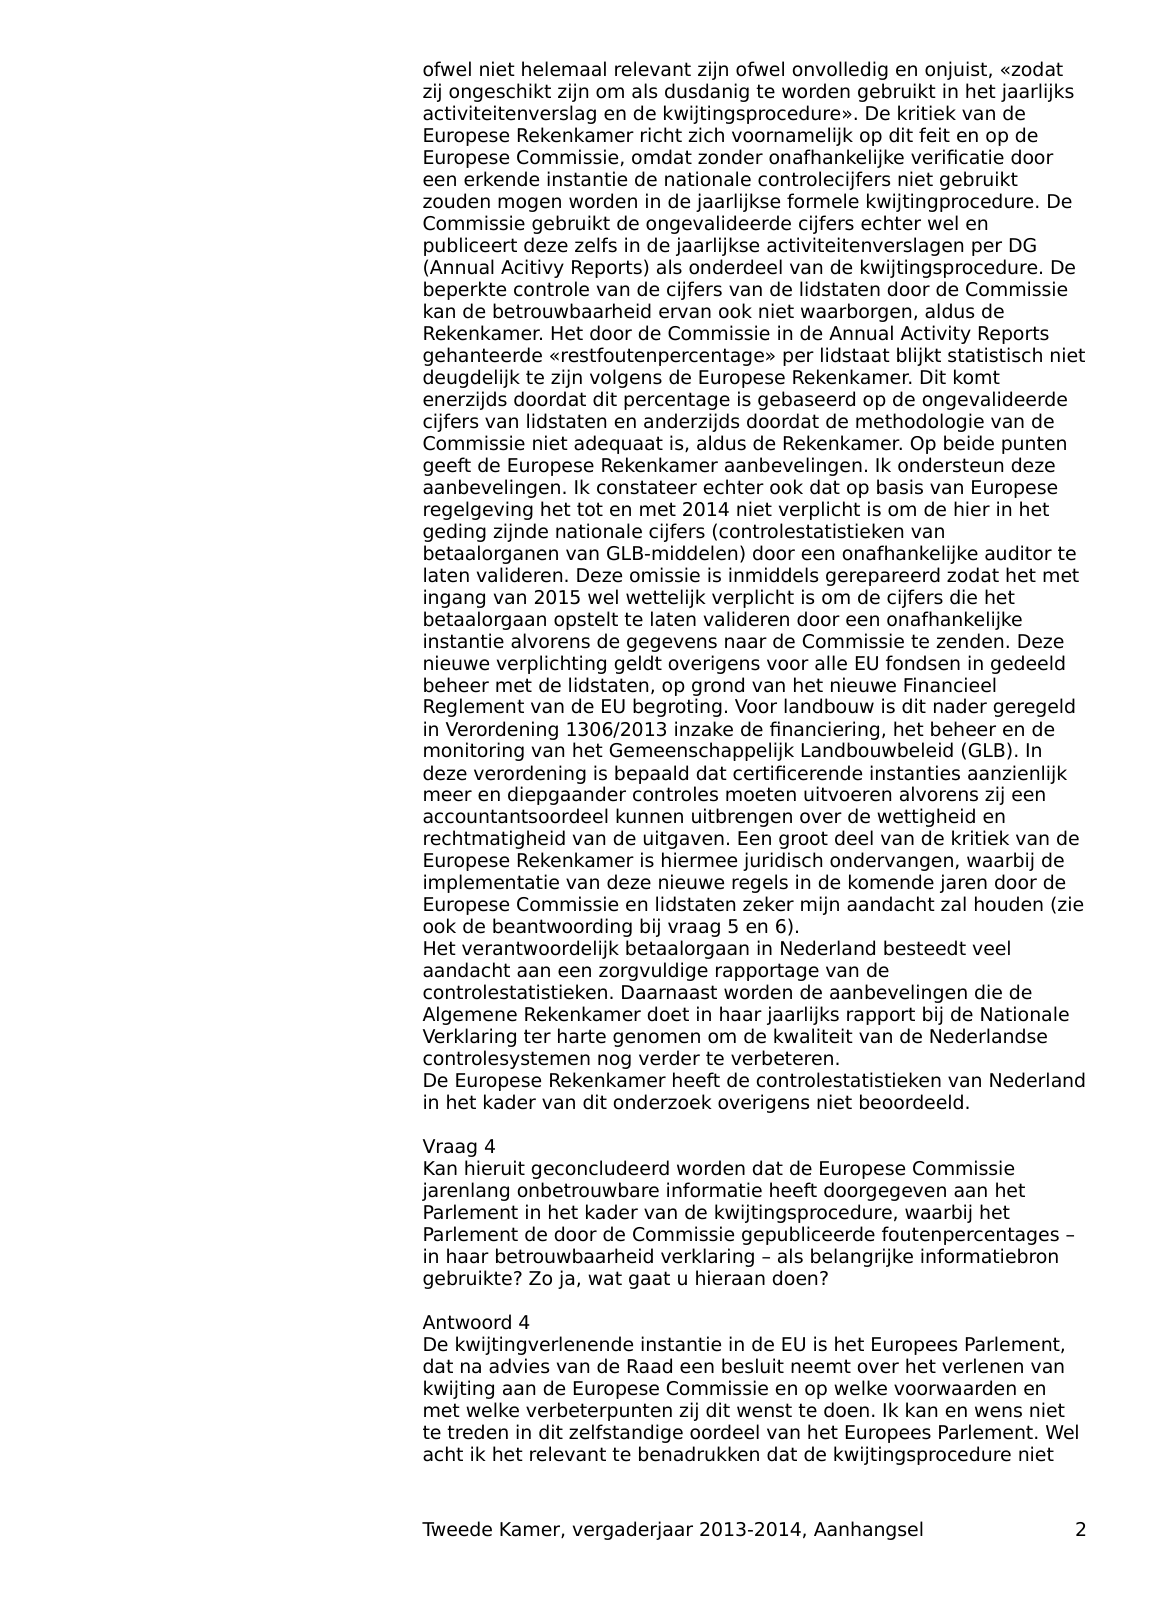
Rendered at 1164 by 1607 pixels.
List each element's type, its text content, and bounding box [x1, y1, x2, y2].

text De kwijtingverlenende instantie in de EU is het Europees Parlement, dat na advies van de Raad een besluit neemt over het verlenen van kwijting aan de Europese Commissie en op welke voorwaarden en met welke verbeterpunten zij dit wenst te doen. Ik kan en wens niet te treden in dit zelfstandige oordeel van het Europees Parlement. Wel acht ik het relevant te benadrukken dat de kwijtingsprocedure niet [422, 1334, 1087, 1466]
text Het verantwoordelijk betaalorgaan in Nederland besteedt veel aandacht aan een zorgvuldige rapportage van de controlestatistieken. Daarnaast worden de aanbevelingen die de Algemene Rekenkamer doet in haar jaarlijks rapport bij de Nationale Verklaring ter harte genomen om de kwaliteit van de Nederlandse controlesystemen nog verder te verbeteren. [422, 938, 1087, 1070]
text Kan hieruit geconcludeerd worden dat de Europese Commissie jarenlang onbetrouwbare informatie heeft doorgegeven aan het Parlement in het kader van de kwijtingsprocedure, waarbij het Parlement de door de Commissie gepubliceerde foutenpercentages – in haar betrouwbaarheid verklaring – als belangrijke informatiebron gebruikte? Zo ja, wat gaat u hieraan doen? [422, 1158, 1087, 1290]
text Antwoord 4 [422, 1312, 1087, 1334]
text De Europese Rekenkamer heeft de controlestatistieken van Nederland in het kader van dit onderzoek overigens niet beoordeeld. [422, 1070, 1087, 1114]
text ofwel niet helemaal relevant zijn ofwel onvolledig en onjuist, «zodat zij ongeschikt zijn om als dusdanig te worden gebruikt in het jaarlijks activiteitenverslag en de kwijtingsprocedure». De kritiek van de Europese Rekenkamer richt zich voornamelijk op dit feit en op de Europese Commissie, omdat zonder onafhankelijke verificatie door een erkende instantie de nationale controlecijfers niet gebruikt zouden mogen worden in de jaarlijkse formele kwijtingprocedure. De Commissie gebruikt de ongevalideerde cijfers echter wel en publiceert deze zelfs in de jaarlijkse activiteitenverslagen per DG (Annual Acitivy Reports) als onderdeel van de kwijtingsprocedure. De beperkte controle van de cijfers van de lidstaten door de Commissie kan de betrouwbaarheid ervan ook niet waarborgen, aldus de Rekenkamer. Het door de Commissie in de Annual Activity Reports gehanteerde «restfoutenpercentage» per lidstaat blijkt statistisch niet deugdelijk te zijn volgens de Europese Rekenkamer. Dit komt enerzijds doordat dit percentage is gebaseerd op de ongevalideerde cijfers van lidstaten en anderzijds doordat de methodologie van de Commissie niet adequaat is, aldus de Rekenkamer. Op beide punten geeft de Europese Rekenkamer aanbevelingen. Ik ondersteun deze aanbevelingen. Ik constateer echter ook dat op basis van Europese regelgeving het tot en met 2014 niet verplicht is om de hier in het geding zijnde nationale cijfers (controlestatistieken van betaalorganen van GLB-middelen) door een onafhankelijke auditor te laten valideren. Deze omissie is inmiddels gerepareerd zodat het met ingang van 2015 wel wettelijk verplicht is om de cijfers die het betaalorgaan opstelt te laten valideren door een onafhankelijke instantie alvorens de gegevens naar de Commissie te zenden. Deze nieuwe verplichting geldt overigens voor alle EU fondsen in gedeeld beheer met de lidstaten, op grond van het nieuwe Financieel Reglement van de EU begroting. Voor landbouw is dit nader geregeld in Verordening 1306/2013 inzake de financiering, het beheer en de monitoring van het Gemeenschappelijk Landbouwbeleid (GLB). In deze verordening is bepaald dat certificerende instanties aanzienlijk meer en diepgaander controles moeten uitvoeren alvorens zij een accountantsoordeel kunnen uitbrengen over de wettigheid en rechtmatigheid van de uitgaven. Een groot deel van de kritiek van de Europese Rekenkamer is hiermee juridisch ondervangen, waarbij de implementatie van deze nieuwe regels in de komende jaren door de Europese Commissie en lidstaten zeker mijn aandacht zal houden (zie ook de beantwoording bij vraag 5 en 6). [422, 59, 1087, 938]
text Vraag 4 [422, 1136, 1087, 1158]
